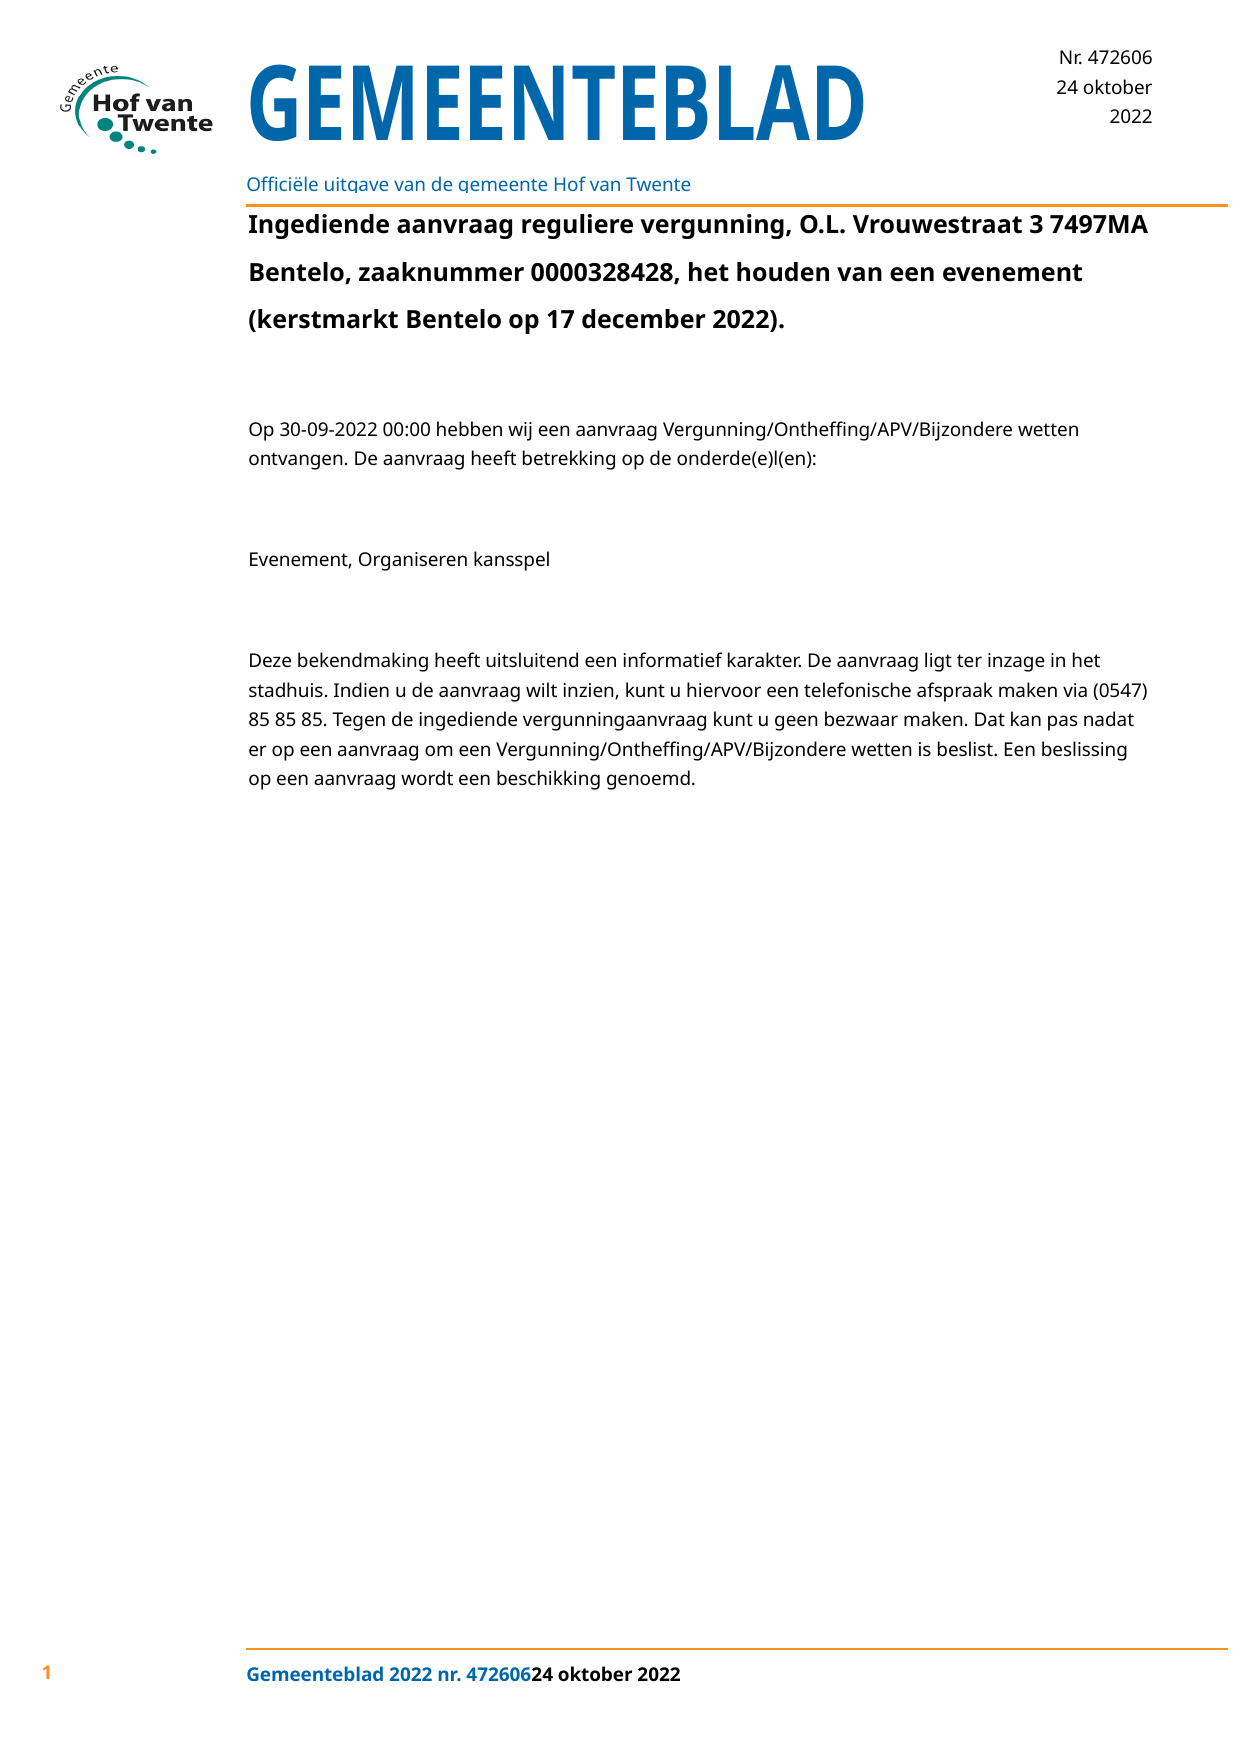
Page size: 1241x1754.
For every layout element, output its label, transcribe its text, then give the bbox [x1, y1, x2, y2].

text Ingediende aanvraag reguliere vergunning, O.L. Vrouwestraat 3 7497MA Bentelo, zaaknummer 0000328428, het houden van een evenement (kerstmarkt Bentelo op 17 december 2022). [248, 207, 1152, 336]
text Deze bekendmaking heeft uitsluitend een informatief karakter. De aanvraag ligt ter inzage in het stadhuis. Indien u de aanvraag wilt inzien, kunt u hiervoor een telefonische afspraak maken via (0547) 85 85 85. Tegen de ingediende vergunningaanvraag kunt u geen bezwaar maken. Dat kan pas nadat er op een aanvraag om een Vergunning/Ontheffing/APV/Bijzondere wetten is beslist. Een beslissing op een aanvraag wordt een beschikking genoemd. [248, 647, 1152, 791]
text Evenement, Organiseren kansspel [248, 546, 1152, 572]
picture [41, 47, 231, 172]
text Op 30-09-2022 00:00 hebben wij een aanvraag Vergunning/Ontheffing/APV/Bijzondere wetten ontvangen. De aanvraag heeft betrekking op de onderde(e)l(en): [248, 416, 1152, 471]
